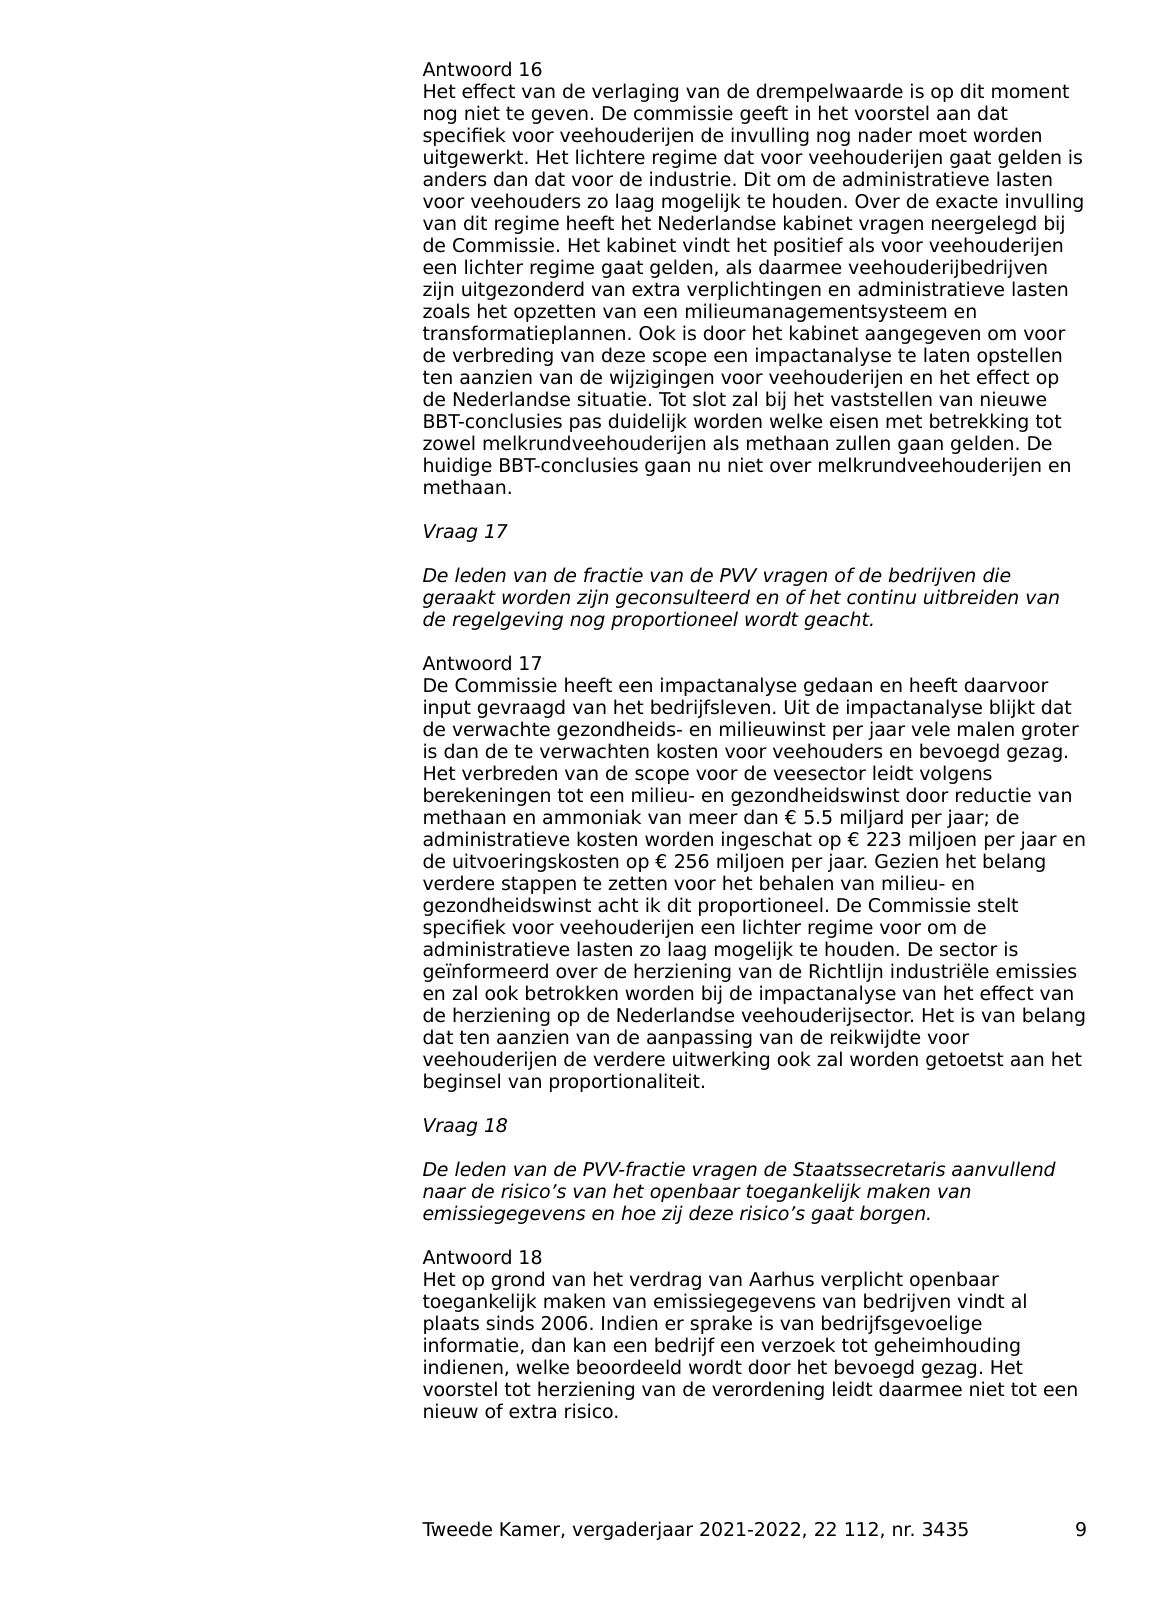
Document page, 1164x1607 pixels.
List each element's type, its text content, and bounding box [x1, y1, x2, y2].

subtitle Vraag 17 [422, 521, 1087, 543]
text Het effect van de verlaging van de drempelwaarde is op dit moment nog niet te geven. De commissie geeft in het voorstel aan dat specifiek voor veehouderijen de invulling nog nader moet worden uitgewerkt. Het lichtere regime dat voor veehouderijen gaat gelden is anders dan dat voor de industrie. Dit om de administratieve lasten voor veehouders zo laag mogelijk te houden. Over de exacte invulling van dit regime heeft het Nederlandse kabinet vragen neergelegd bij de Commissie. Het kabinet vindt het positief als voor veehouderijen een lichter regime gaat gelden, als daarmee veehouderijbedrijven zijn uitgezonderd van extra verplichtingen en administratieve lasten zoals het opzetten van een milieumanagementsysteem en transformatieplannen. Ook is door het kabinet aangegeven om voor de verbreding van deze scope een impactanalyse te laten opstellen ten aanzien van de wijzigingen voor veehouderijen en het effect op de Nederlandse situatie. Tot slot zal bij het vaststellen van nieuwe BBT-conclusies pas duidelijk worden welke eisen met betrekking tot zowel melkrundveehouderijen als methaan zullen gaan gelden. De huidige BBT-conclusies gaan nu niet over melkrundveehouderijen en methaan. [422, 81, 1087, 499]
text Antwoord 18 [422, 1247, 1087, 1269]
text De Commissie heeft een impactanalyse gedaan en heeft daarvoor input gevraagd van het bedrijfsleven. Uit de impactanalyse blijkt dat de verwachte gezondheids- en milieuwinst per jaar vele malen groter is dan de te verwachten kosten voor veehouders en bevoegd gezag. Het verbreden van de scope voor de veesector leidt volgens berekeningen tot een milieu- en gezondheidswinst door reductie van methaan en ammoniak van meer dan € 5.5 miljard per jaar; de administratieve kosten worden ingeschat op € 223 miljoen per jaar en de uitvoeringskosten op € 256 miljoen per jaar. Gezien het belang verdere stappen te zetten voor het behalen van milieu- en gezondheidswinst acht ik dit proportioneel. De Commissie stelt specifiek voor veehouderijen een lichter regime voor om de administratieve lasten zo laag mogelijk te houden. De sector is geïnformeerd over de herziening van de Richtlijn industriële emissies en zal ook betrokken worden bij de impactanalyse van het effect van de herziening op de Nederlandse veehouderijsector. Het is van belang dat ten aanzien van de aanpassing van de reikwijdte voor veehouderijen de verdere uitwerking ook zal worden getoetst aan het beginsel van proportionaliteit. [422, 675, 1087, 1093]
text Het op grond van het verdrag van Aarhus verplicht openbaar toegankelijk maken van emissiegegevens van bedrijven vindt al plaats sinds 2006. Indien er sprake is van bedrijfsgevoelige informatie, dan kan een bedrijf een verzoek tot geheimhouding indienen, welke beoordeeld wordt door het bevoegd gezag. Het voorstel tot herziening van de verordening leidt daarmee niet tot een nieuw of extra risico. [422, 1269, 1087, 1423]
text Antwoord 16 [422, 59, 1087, 81]
subtitle Vraag 18 [422, 1115, 1087, 1137]
text De leden van de fractie van de PVV vragen of de bedrijven die geraakt worden zijn geconsulteerd en of het continu uitbreiden van de regelgeving nog proportioneel wordt geacht. [422, 565, 1087, 631]
text Antwoord 17 [422, 653, 1087, 675]
text De leden van de PVV-fractie vragen de Staatssecretaris aanvullend naar de risico’s van het openbaar toegankelijk maken van emissiegegevens en hoe zij deze risico’s gaat borgen. [422, 1159, 1087, 1225]
